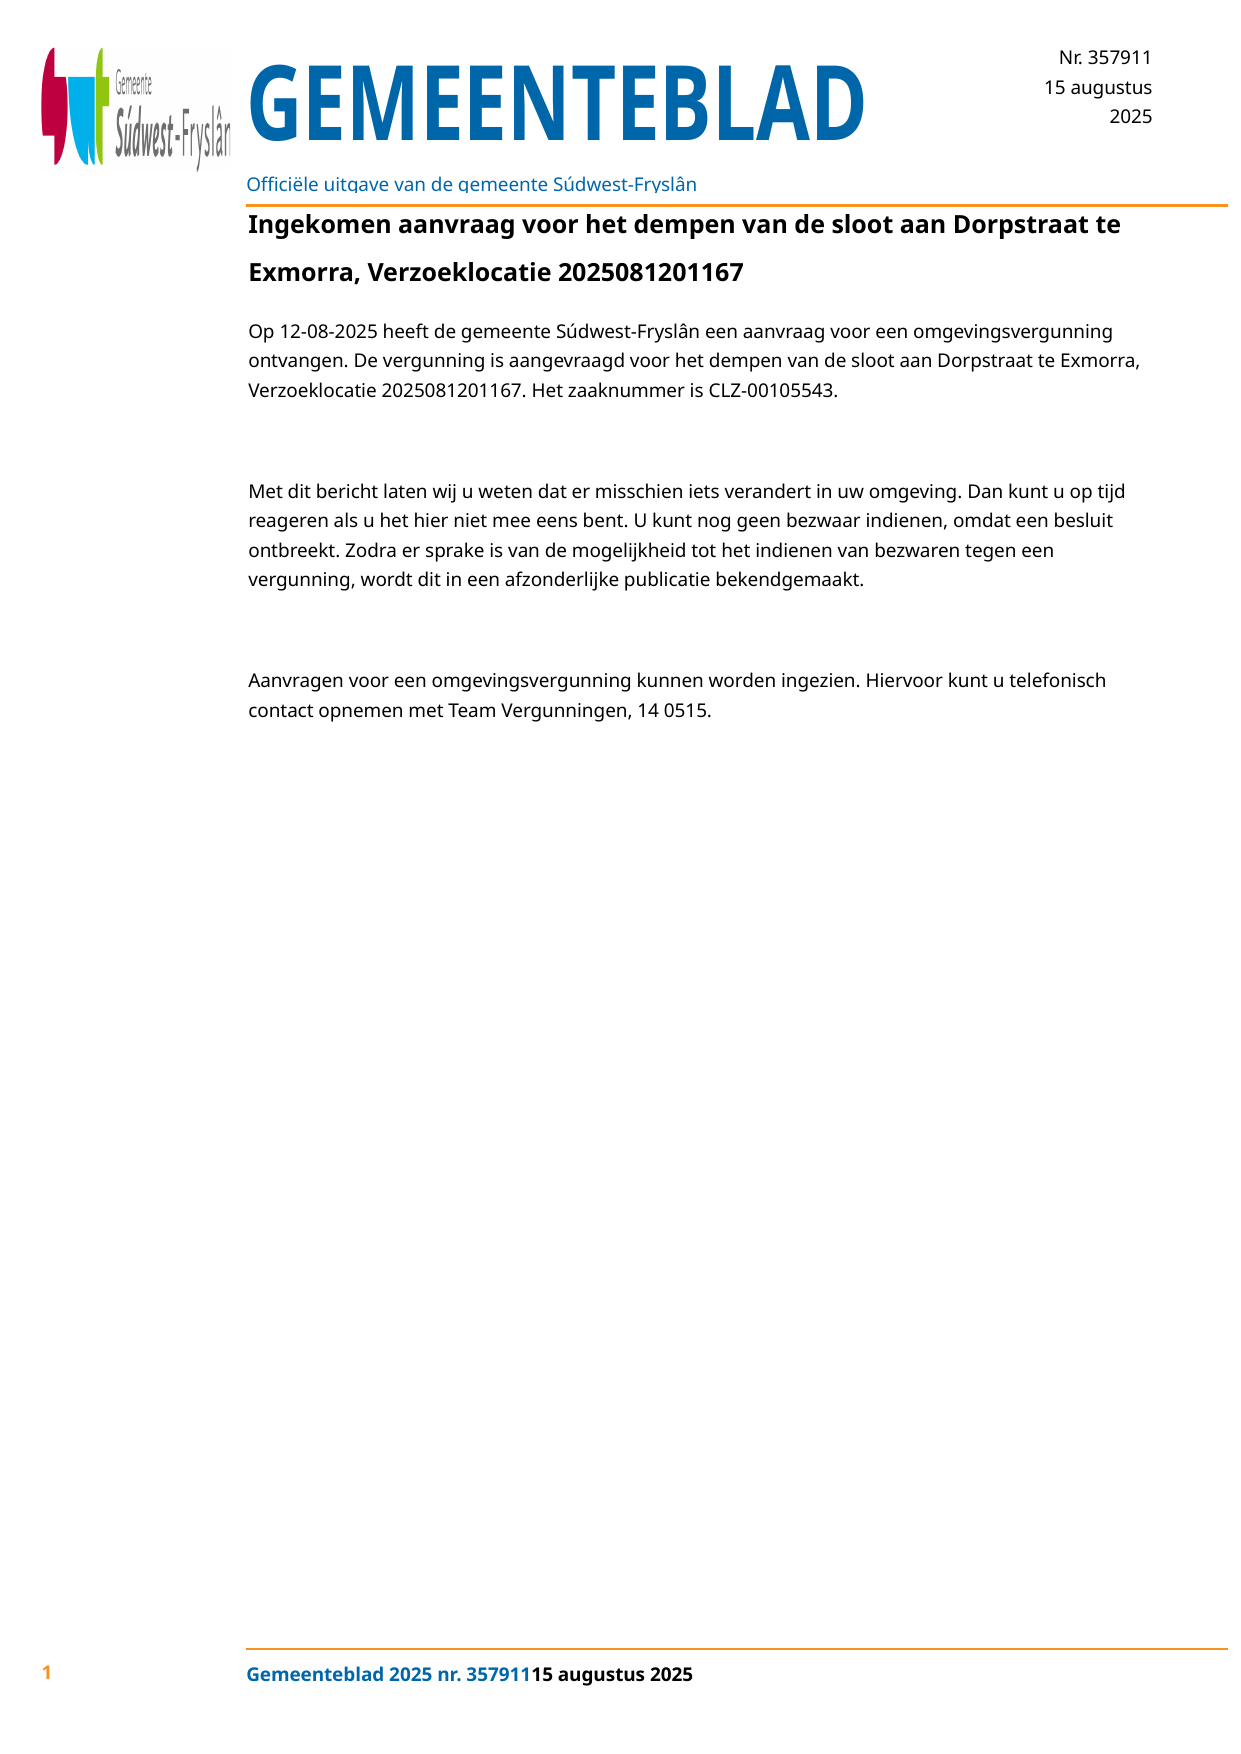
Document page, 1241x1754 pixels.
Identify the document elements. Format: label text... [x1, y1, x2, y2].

picture [41, 47, 231, 172]
text Met dit bericht laten wij u weten dat er misschien iets verandert in uw omgeving. Dan kunt u op tijd reageren als u het hier niet mee eens bent. U kunt nog geen bezwaar indienen, omdat een besluit ontbreekt. Zodra er sprake is van de mogelijkheid tot het indienen van bezwaren tegen een vergunning, wordt dit in een afzonderlijke publicatie bekendgemaakt. [248, 478, 1152, 592]
text Ingekomen aanvraag voor het dempen van de sloot aan Dorpstraat te Exmorra, Verzoeklocatie 2025081201167 [248, 207, 1152, 288]
text Op 12-08-2025 heeft de gemeente Súdwest-Fryslân een aanvraag voor een omgevingsvergunning ontvangen. De vergunning is aangevraagd voor het dempen van de sloot aan Dorpstraat te Exmorra, Verzoeklocatie 2025081201167. Het zaaknummer is CLZ-00105543. [248, 318, 1152, 403]
text Aanvragen voor een omgevingsvergunning kunnen worden ingezien. Hiervoor kunt u telefonisch contact opnemen met Team Vergunningen, 14 0515. [248, 667, 1152, 723]
